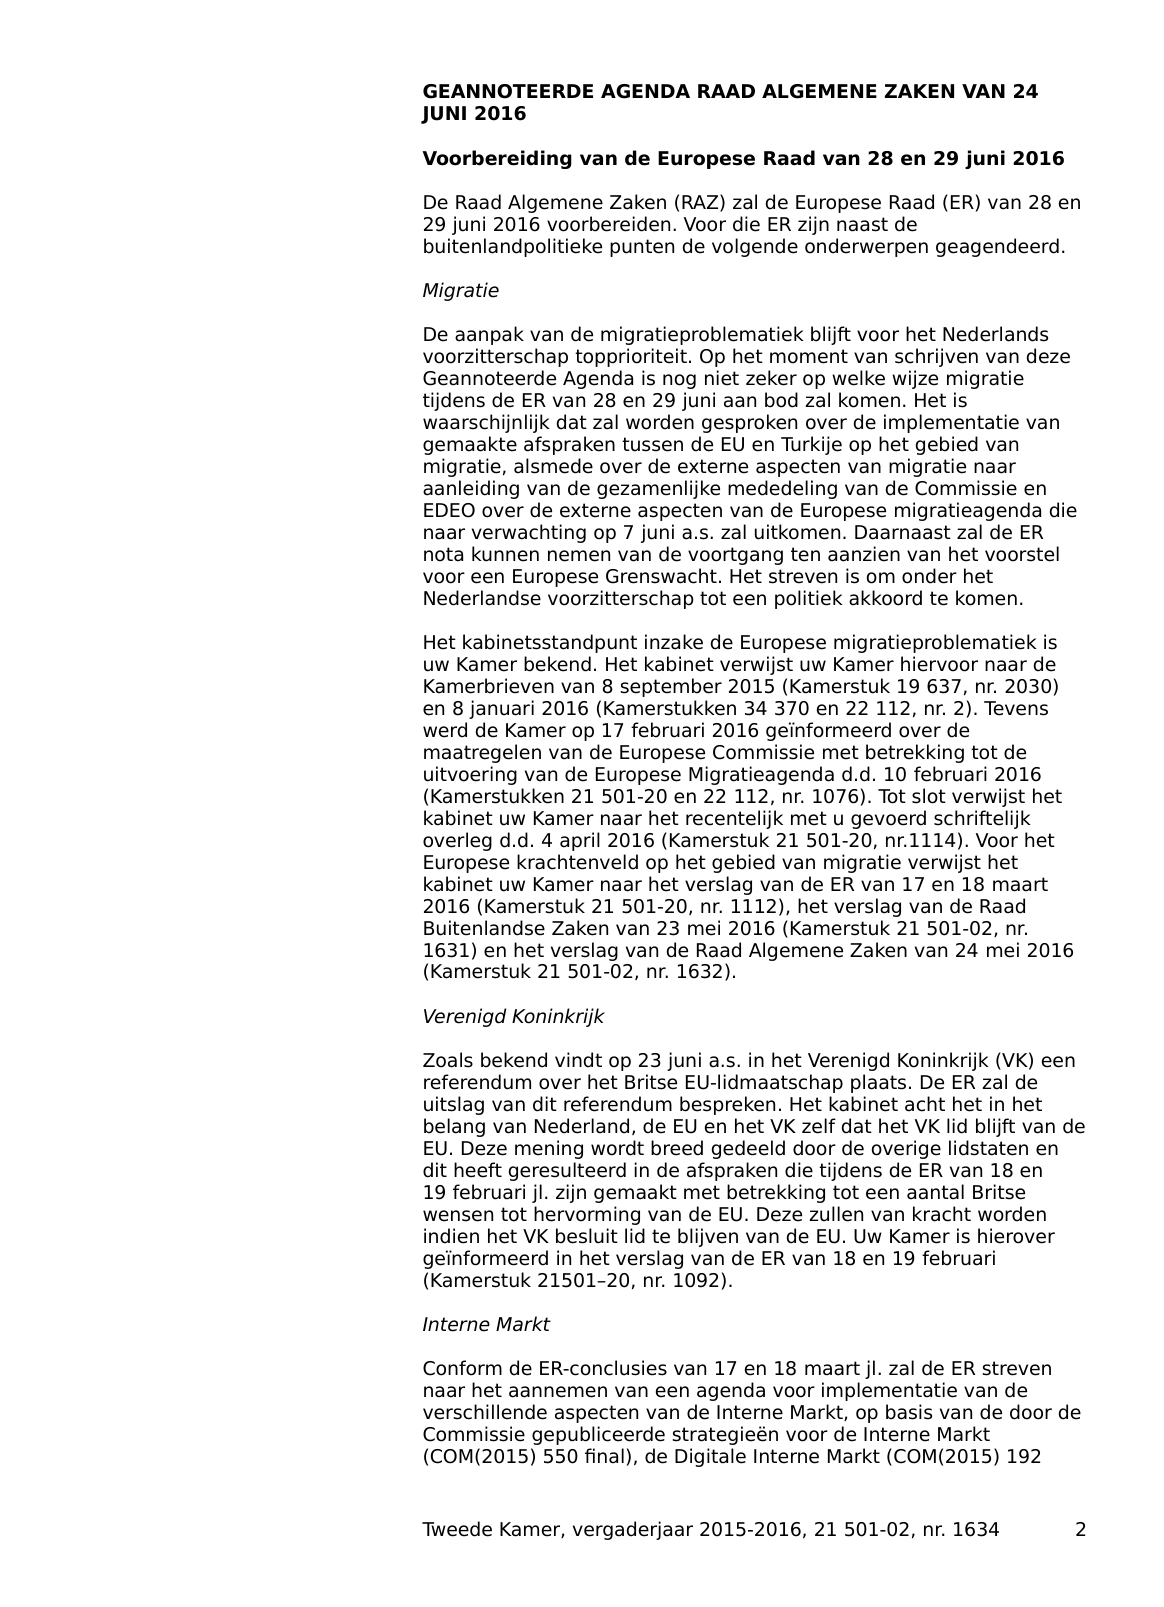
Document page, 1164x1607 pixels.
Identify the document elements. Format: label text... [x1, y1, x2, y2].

subtitle Verenigd Koninkrijk [422, 1006, 1087, 1028]
text Zoals bekend vindt op 23 juni a.s. in het Verenigd Koninkrijk (VK) een referendum over het Britse EU-lidmaatschap plaats. De ER zal de uitslag van dit referendum bespreken. Het kabinet acht het in het belang van Nederland, de EU en het VK zelf dat het VK lid blijft van de EU. Deze mening wordt breed gedeeld door de overige lidstaten en dit heeft geresulteerd in de afspraken die tijdens de ER van 18 en 19 februari jl. zijn gemaakt met betrekking tot een aantal Britse wensen tot hervorming van de EU. Deze zullen van kracht worden indien het VK besluit lid te blijven van de EU. Uw Kamer is hierover geïnformeerd in het verslag van de ER van 18 en 19 februari (Kamerstuk 21501–20, nr. 1092). [422, 1050, 1087, 1292]
text De Raad Algemene Zaken (RAZ) zal de Europese Raad (ER) van 28 en 29 juni 2016 voorbereiden. Voor die ER zijn naast de buitenlandpolitieke punten de volgende onderwerpen geagendeerd. [422, 192, 1087, 257]
subtitle Voorbereiding van de Europese Raad van 28 en 29 juni 2016 [422, 147, 1087, 169]
text Conform de ER-conclusies van 17 en 18 maart jl. zal de ER streven naar het aannemen van een agenda voor implementatie van de verschillende aspecten van de Interne Markt, op basis van de door de Commissie gepubliceerde strategieën voor de Interne Markt (COM(2015) 550 final), de Digitale Interne Markt (COM(2015) 192 [422, 1358, 1087, 1468]
text Het kabinetsstandpunt inzake de Europese migratieproblematiek is uw Kamer bekend. Het kabinet verwijst uw Kamer hiervoor naar de Kamerbrieven van 8 september 2015 (Kamerstuk 19 637, nr. 2030) en 8 januari 2016 (Kamerstukken 34 370 en 22 112, nr. 2). Tevens werd de Kamer op 17 februari 2016 geïnformeerd over de maatregelen van de Europese Commissie met betrekking tot de uitvoering van de Europese Migratieagenda d.d. 10 februari 2016 (Kamerstukken 21 501-20 en 22 112, nr. 1076). Tot slot verwijst het kabinet uw Kamer naar het recentelijk met u gevoerd schriftelijk overleg d.d. 4 april 2016 (Kamerstuk 21 501-20, nr.1114). Voor het Europese krachtenveld op het gebied van migratie verwijst het kabinet uw Kamer naar het verslag van de ER van 17 en 18 maart 2016 (Kamerstuk 21 501-20, nr. 1112), het verslag van de Raad Buitenlandse Zaken van 23 mei 2016 (Kamerstuk 21 501-02, nr. 1631) en het verslag van de Raad Algemene Zaken van 24 mei 2016 (Kamerstuk 21 501-02, nr. 1632). [422, 632, 1087, 983]
text De aanpak van de migratieproblematiek blijft voor het Nederlands voorzitterschap topprioriteit. Op het moment van schrijven van deze Geannoteerde Agenda is nog niet zeker op welke wijze migratie tijdens de ER van 28 en 29 juni aan bod zal komen. Het is waarschijnlijk dat zal worden gesproken over de implementatie van gemaakte afspraken tussen de EU en Turkije op het gebied van migratie, alsmede over de externe aspecten van migratie naar aanleiding van de gezamenlijke mededeling van de Commissie en EDEO over de externe aspecten van de Europese migratieagenda die naar verwachting op 7 juni a.s. zal uitkomen. Daarnaast zal de ER nota kunnen nemen van de voortgang ten aanzien van het voorstel voor een Europese Grenswacht. Het streven is om onder het Nederlandse voorzitterschap tot een politiek akkoord te komen. [422, 324, 1087, 609]
subtitle GEANNOTEERDE AGENDA RAAD ALGEMENE ZAKEN VAN 24 JUNI 2016 [422, 81, 1087, 125]
subtitle Interne Markt [422, 1314, 1087, 1336]
subtitle Migratie [422, 280, 1087, 302]
